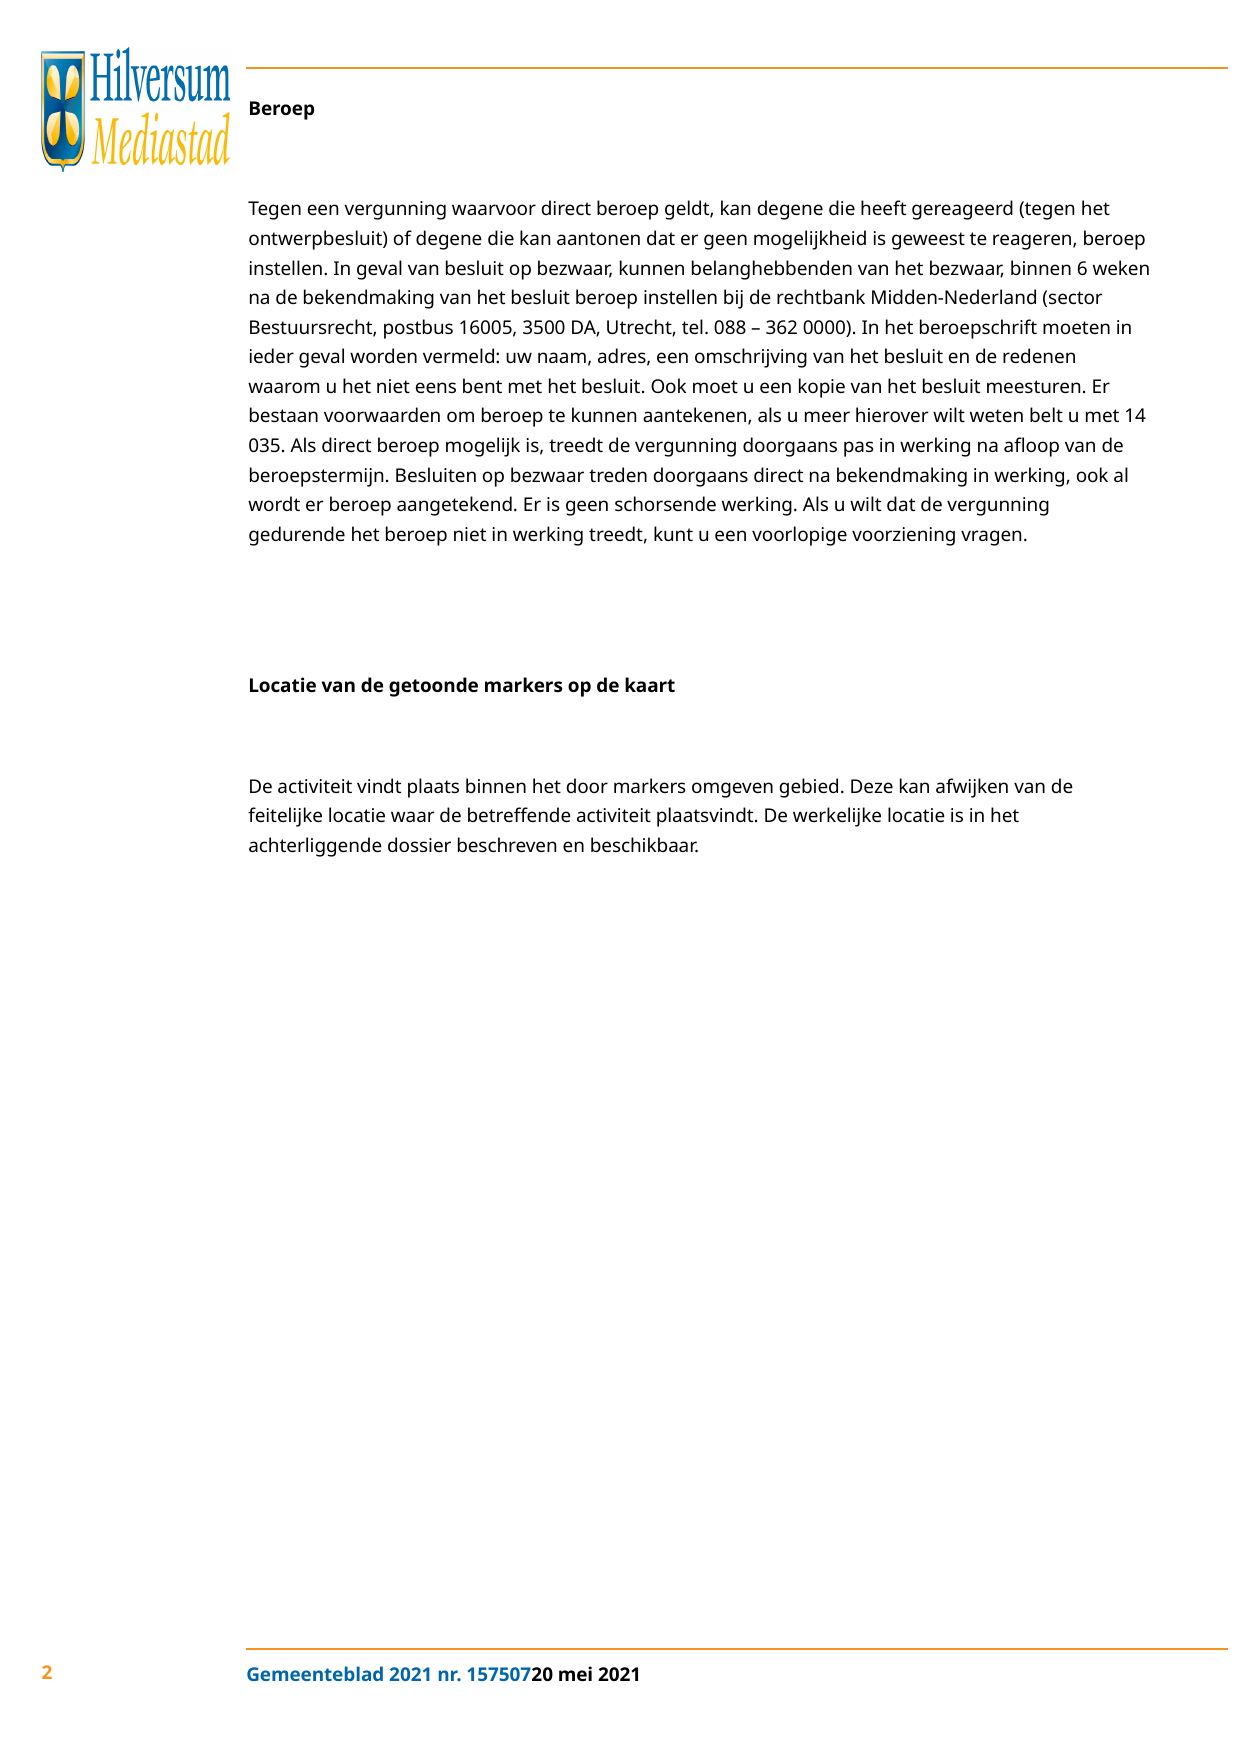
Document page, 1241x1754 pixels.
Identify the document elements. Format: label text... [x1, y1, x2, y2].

text Locatie van de getoonde markers op de kaart [248, 672, 1152, 698]
text De activiteit vindt plaats binnen het door markers omgeven gebied. Deze kan afwijken van de feitelijke locatie waar de betreffende activiteit plaatsvindt. De werkelijke locatie is in het achterliggende dossier beschreven en beschikbaar. [248, 773, 1152, 858]
picture [41, 47, 231, 172]
text Beroep [248, 95, 1152, 121]
text Tegen een vergunning waarvoor direct beroep geldt, kan degene die heeft gereageerd (tegen het ontwerpbesluit) of degene die kan aantonen dat er geen mogelijkheid is geweest te reageren, beroep instellen. In geval van besluit op bezwaar, kunnen belanghebbenden van het bezwaar, binnen 6 weken na de bekendmaking van het besluit beroep instellen bij de rechtbank Midden-Nederland (sector Bestuursrecht, postbus 16005, 3500 DA, Utrecht, tel. 088 – 362 0000). In het beroepschrift moeten in ieder geval worden vermeld: uw naam, adres, een omschrijving van het besluit en de redenen waarom u het niet eens bent met het besluit. Ook moet u een kopie van het besluit meesturen. Er bestaan voorwaarden om beroep te kunnen aantekenen, als u meer hierover wilt weten belt u met 14 035. Als direct beroep mogelijk is, treedt de vergunning doorgaans pas in werking na afloop van de beroepstermijn. Besluiten op bezwaar treden doorgaans direct na bekendmaking in werking, ook al wordt er beroep aangetekend. Er is geen schorsende werking. Als u wilt dat de vergunning gedurende het beroep niet in werking treedt, kunt u een voorlopige voorziening vragen. [248, 196, 1152, 547]
